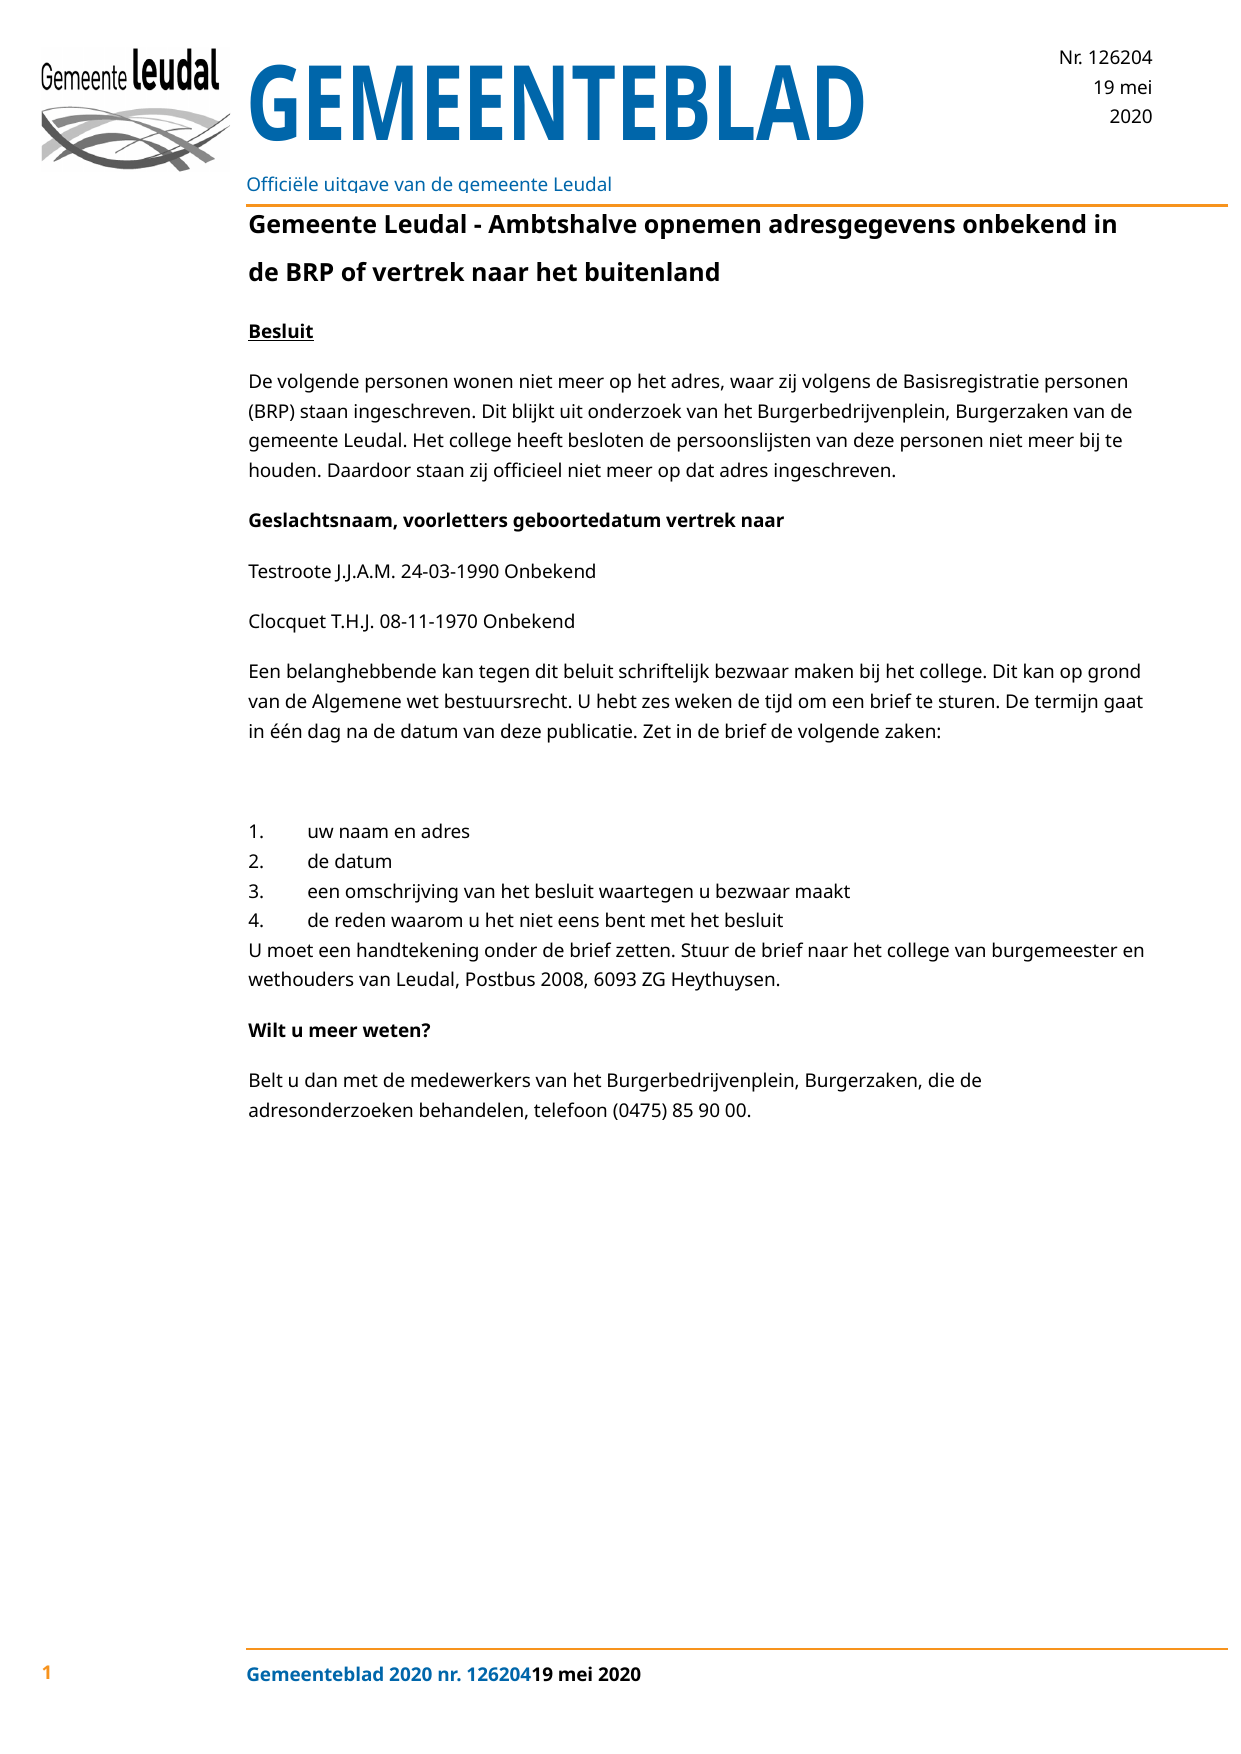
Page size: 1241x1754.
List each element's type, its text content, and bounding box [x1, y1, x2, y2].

text Een belanghebbende kan tegen dit beluit schriftelijk bezwaar maken bij het college. Dit kan op grond van de Algemene wet bestuursrecht. U hebt zes weken de tijd om een brief te sturen. De termijn gaat in één dag na de datum van deze publicatie. Zet in de brief de volgende zaken: [248, 659, 1152, 744]
text Geslachtsnaam, voorletters geboortedatum vertrek naar [248, 507, 1152, 533]
picture [41, 47, 231, 172]
list de datum [248, 848, 1152, 874]
text Besluit [248, 318, 1152, 344]
list uw naam en adres [248, 819, 1152, 844]
text U moet een handtekening onder de brief zetten. Stuur de brief naar het college van burgemeester en wethouders van Leudal, Postbus 2008, 6093 ZG Heythuysen. [248, 937, 1152, 992]
text Gemeente Leudal - Ambtshalve opnemen adresgegevens onbekend in de BRP of vertrek naar het buitenland [248, 207, 1152, 288]
text Testroote J.J.A.M. 24-03-1990 Onbekend [248, 558, 1152, 584]
text Clocquet T.H.J. 08-11-1970 Onbekend [248, 608, 1152, 634]
text De volgende personen wonen niet meer op het adres, waar zij volgens de Basisregistratie personen (BRP) staan ingeschreven. Dit blijkt uit onderzoek van het Burgerbedrijvenplein, Burgerzaken van de gemeente Leudal. Het college heeft besloten de persoonslijsten van deze personen niet meer bij te houden. Daardoor staan zij officieel niet meer op dat adres ingeschreven. [248, 368, 1152, 483]
text Wilt u meer weten? [248, 1017, 1152, 1043]
list de reden waarom u het niet eens bent met het besluit [248, 907, 1152, 933]
text Belt u dan met de medewerkers van het Burgerbedrijvenplein, Burgerzaken, die de adresonderzoeken behandelen, telefoon (0475) 85 90 00. [248, 1067, 1152, 1123]
list een omschrijving van het besluit waartegen u bezwaar maakt [248, 878, 1152, 904]
